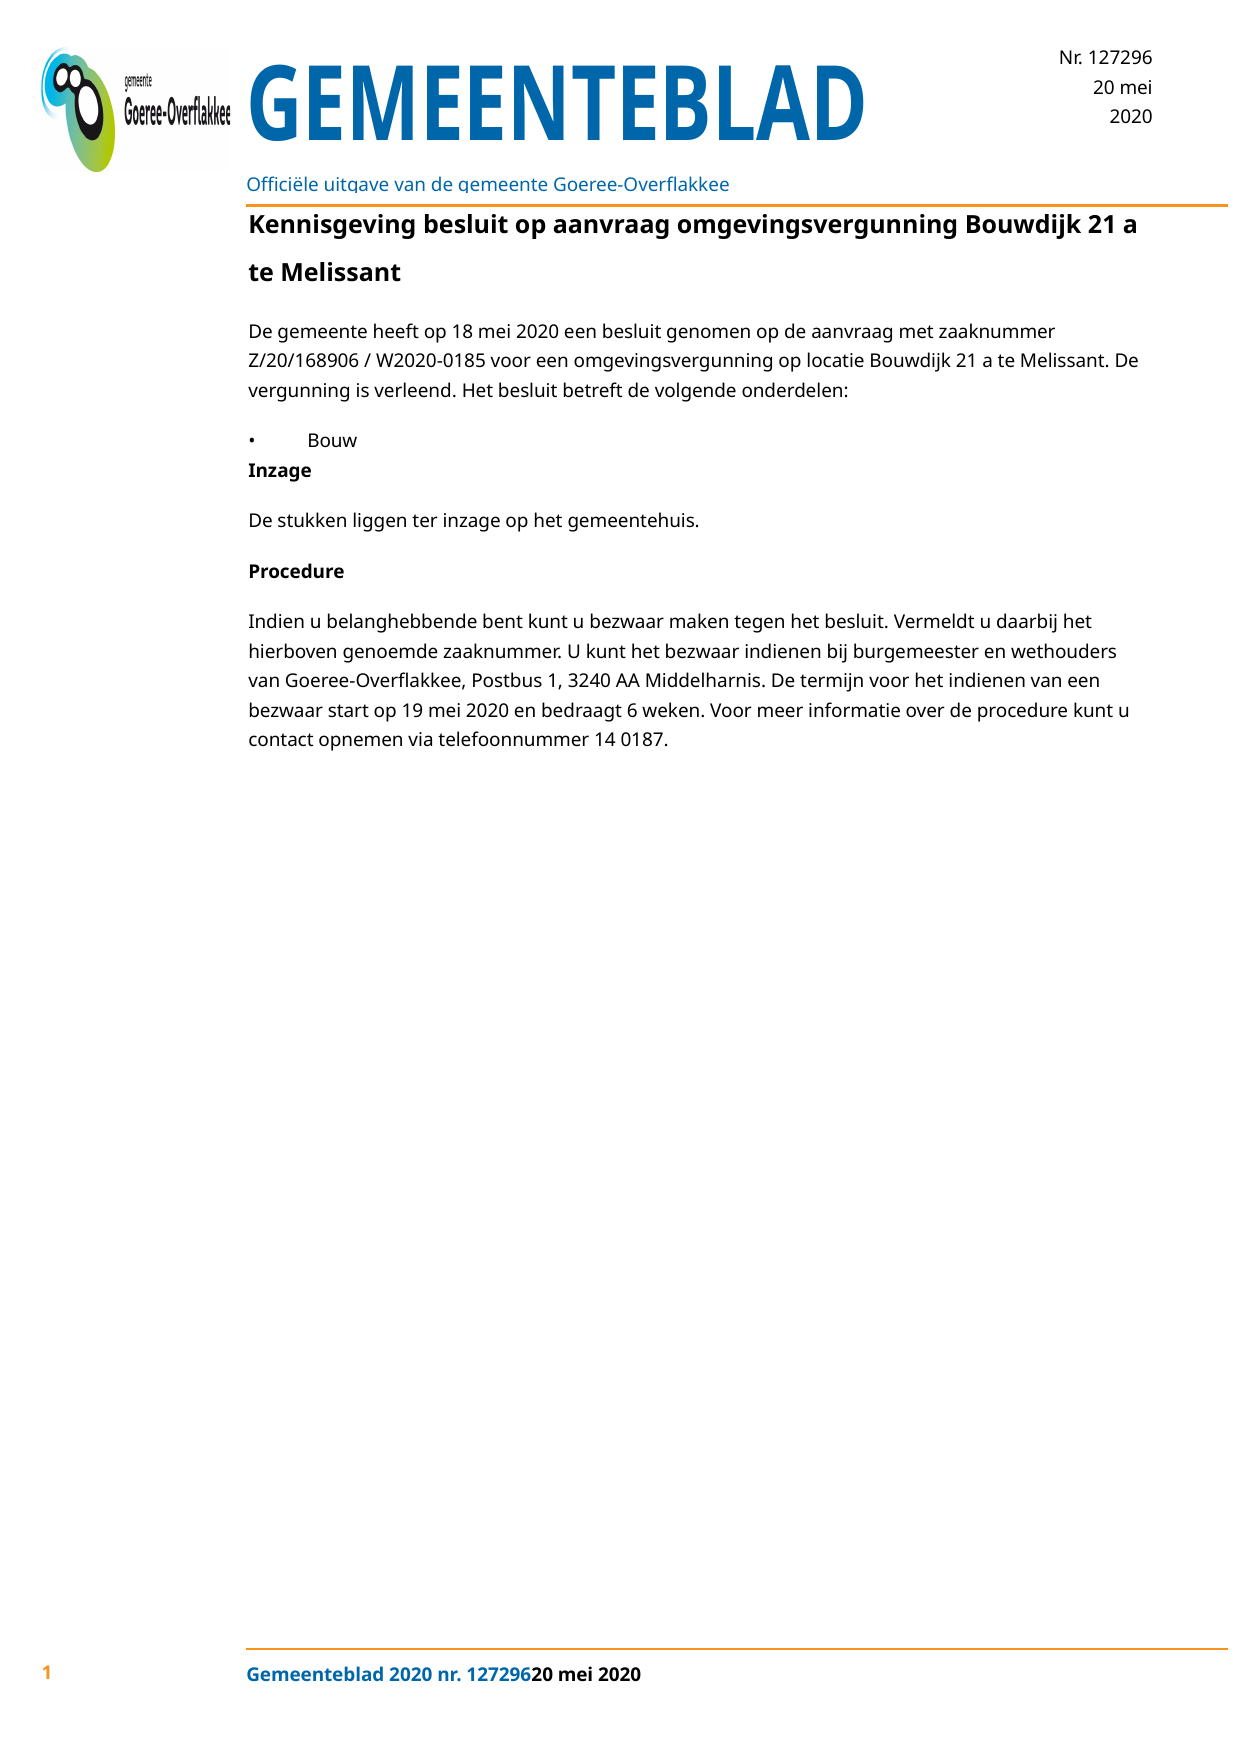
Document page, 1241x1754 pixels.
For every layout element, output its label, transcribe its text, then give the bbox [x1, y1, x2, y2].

text Procedure [248, 558, 1152, 584]
list Bouw [248, 427, 1152, 453]
text De stukken liggen ter inzage op het gemeentehuis. [248, 507, 1152, 533]
text Inzage [248, 457, 1152, 483]
picture [41, 47, 231, 172]
text Indien u belanghebbende bent kunt u bezwaar maken tegen het besluit. Vermeldt u daarbij het hierboven genoemde zaaknummer. U kunt het bezwaar indienen bij burgemeester en wethouders van Goeree-Overflakkee, Postbus 1, 3240 AA Middelharnis. De termijn voor het indienen van een bezwaar start op 19 mei 2020 en bedraagt 6 weken. Voor meer informatie over de procedure kunt u contact opnemen via telefoonnummer 14 0187. [248, 608, 1152, 752]
text Kennisgeving besluit op aanvraag omgevingsvergunning Bouwdijk 21 a te Melissant [248, 207, 1152, 288]
text De gemeente heeft op 18 mei 2020 een besluit genomen op de aanvraag met zaaknummer Z/20/168906 / W2020-0185 voor een omgevingsvergunning op locatie Bouwdijk 21 a te Melissant. De vergunning is verleend. Het besluit betreft de volgende onderdelen: [248, 318, 1152, 403]
